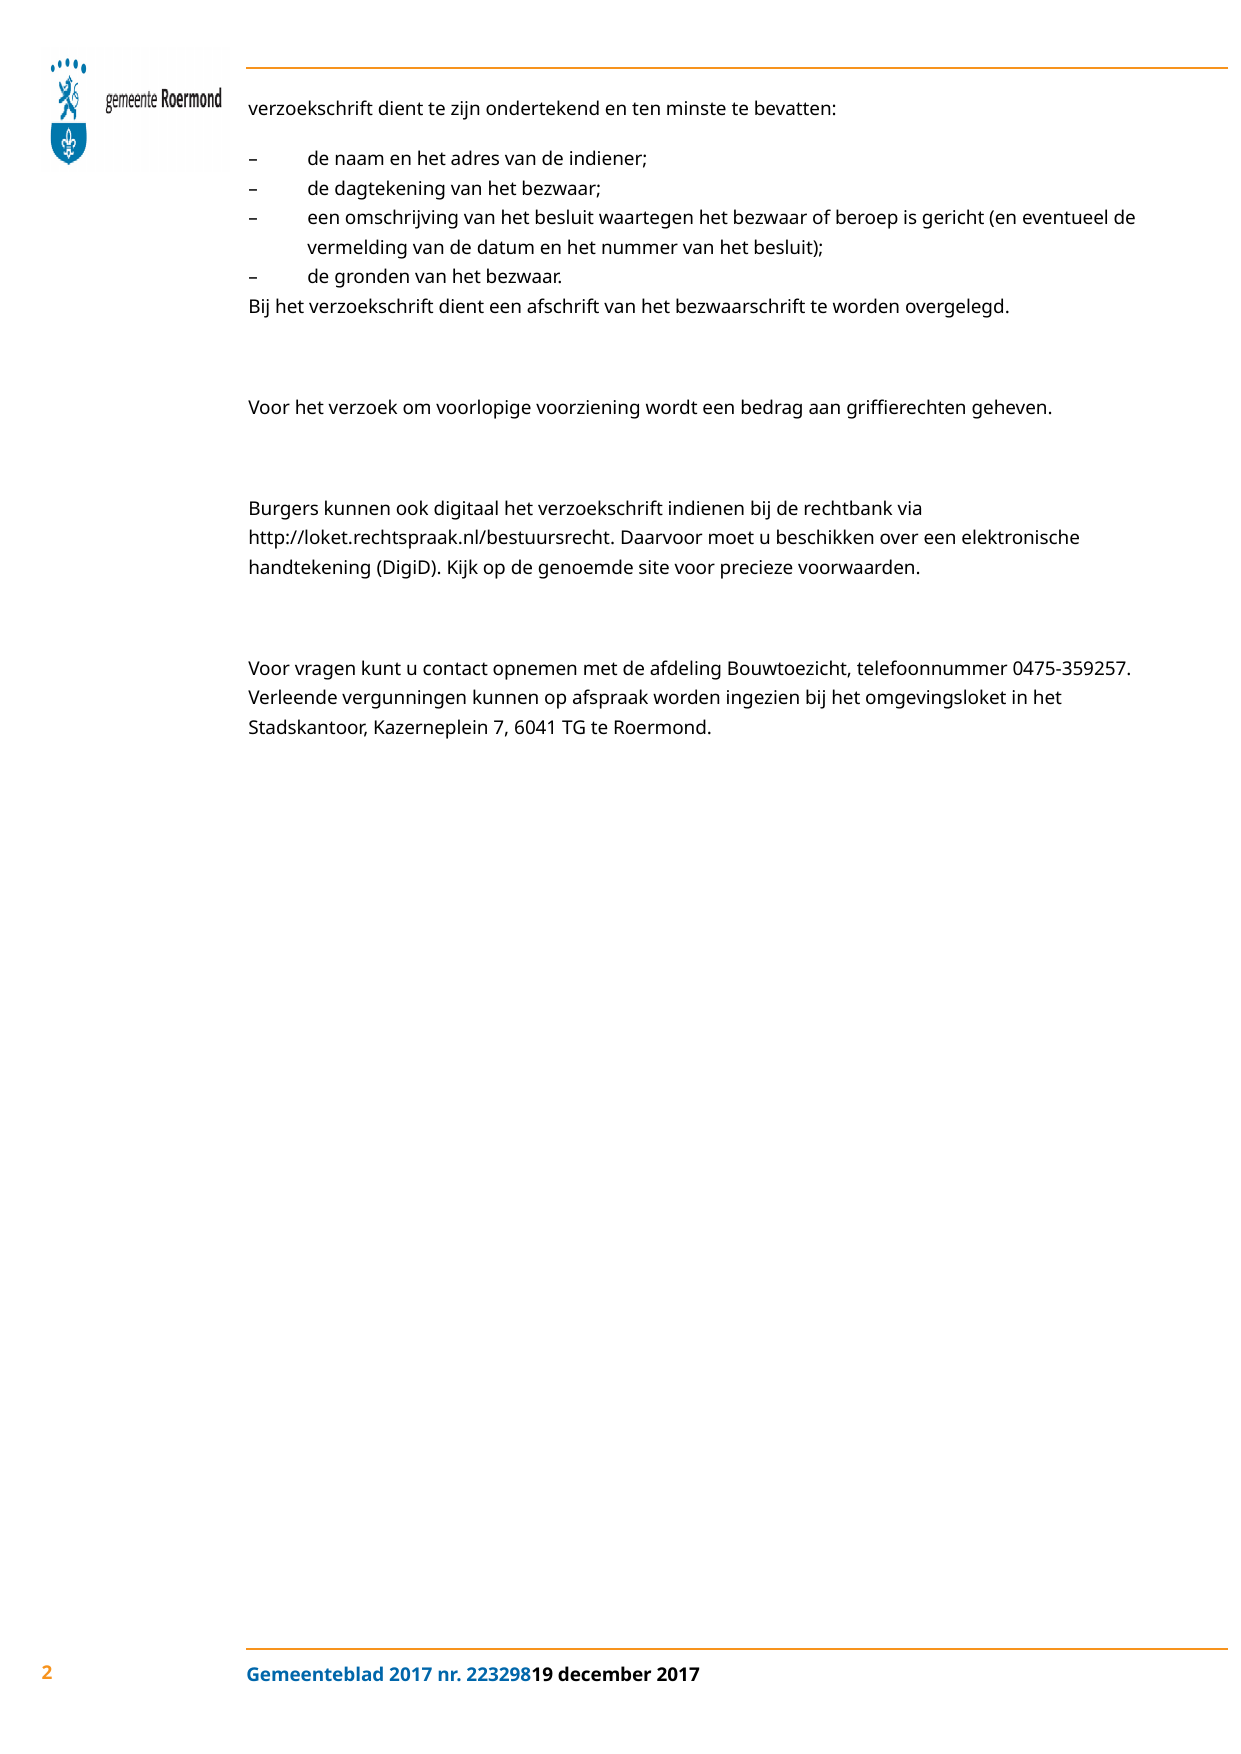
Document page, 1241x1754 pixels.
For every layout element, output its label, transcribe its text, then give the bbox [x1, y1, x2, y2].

list de naam en het adres van de indiener; [248, 145, 1152, 171]
text Voor het verzoek om voorlopige voorziening wordt een bedrag aan griffierechten geheven. [248, 394, 1152, 420]
text Bij het verzoekschrift dient een afschrift van het bezwaarschrift te worden overgelegd. [248, 293, 1152, 319]
text Burgers kunnen ook digitaal het verzoekschrift indienen bij de rechtbank via http://loket.rechtspraak.nl/bestuursrecht. Daarvoor moet u beschikken over een elektronische handtekening (DigiD). Kijk op de genoemde site voor precieze voorwaarden. [248, 495, 1152, 580]
text Voor vragen kunt u contact opnemen met de afdeling Bouwtoezicht, telefoonnummer 0475-359257. Verleende vergunningen kunnen op afspraak worden ingezien bij het omgevingsloket in het Stadskantoor, Kazerneplein 7, 6041 TG te Roermond. [248, 655, 1152, 740]
picture [41, 47, 231, 172]
list een omschrijving van het besluit waartegen het bezwaar of beroep is gericht (en eventueel de vermelding van de datum en het nummer van het besluit); [248, 204, 1152, 260]
text verzoekschrift dient te zijn ondertekend en ten minste te bevatten: [248, 95, 1152, 121]
list de dagtekening van het bezwaar; [248, 175, 1152, 201]
list de gronden van het bezwaar. [248, 263, 1152, 289]
